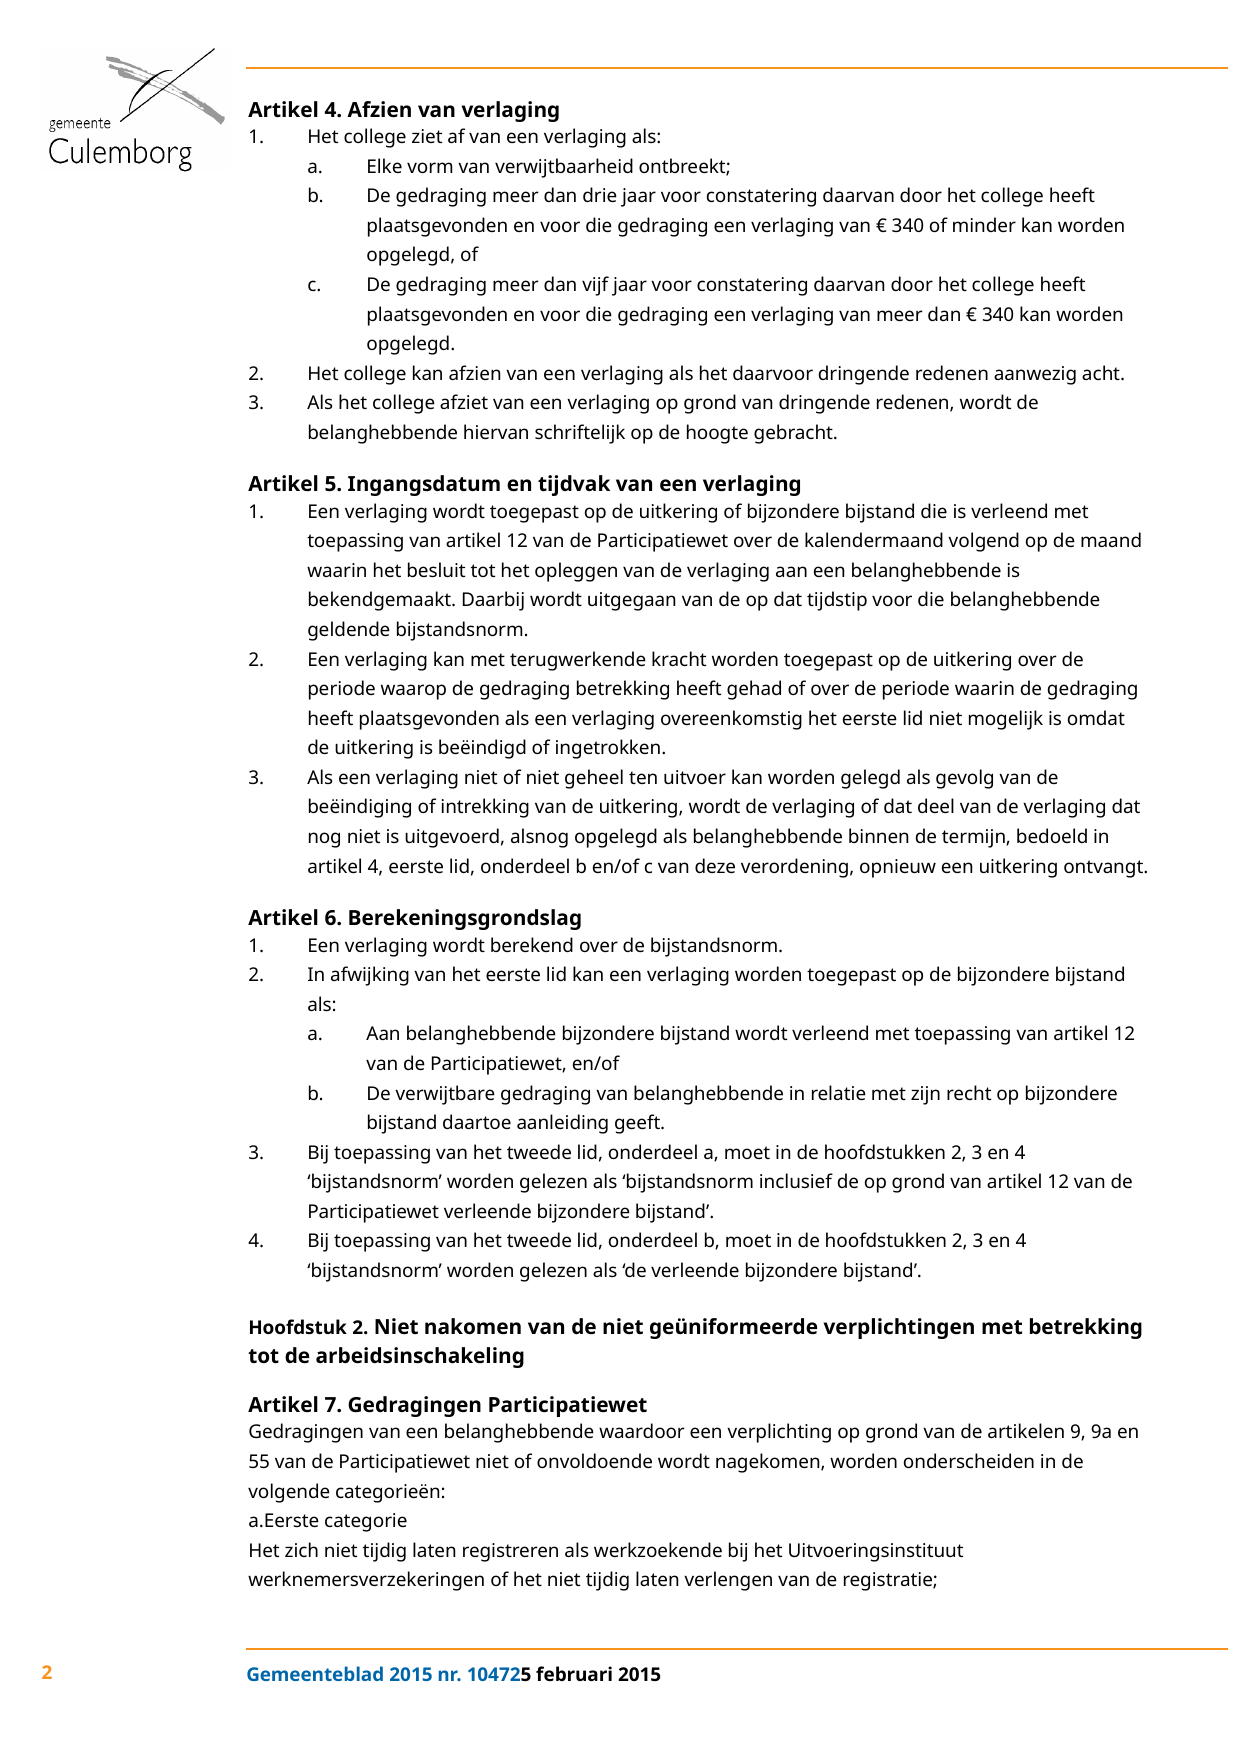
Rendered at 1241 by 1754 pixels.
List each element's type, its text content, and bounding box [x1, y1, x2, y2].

list De gedraging meer dan vijf jaar voor constatering daarvan door het college heeft plaatsgevonden en voor die gedraging een verlaging van meer dan € 340 kan worden opgelegd. [307, 271, 1152, 356]
list Aan belanghebbende bijzondere bijstand wordt verleend met toepassing van artikel 12 van de Participatiewet, en/of [307, 1021, 1152, 1076]
list De verwijtbare gedraging van belanghebbende in relatie met zijn recht op bijzondere bijstand daartoe aanleiding geeft. [307, 1080, 1152, 1135]
list Een verlaging kan met terugwerkende kracht worden toegepast op de uitkering over de periode waarop de gedraging betrekking heeft gehad of over de periode waarin de gedraging heeft plaatsgevonden als een verlaging overeenkomstig het eerste lid niet mogelijk is omdat de uitkering is beëindigd of ingetrokken. [248, 646, 1152, 760]
list Het college ziet af van een verlaging als: [248, 123, 1152, 149]
list Een verlaging wordt berekend over de bijstandsnorm. [248, 932, 1152, 957]
list De gedraging meer dan drie jaar voor constatering daarvan door het college heeft plaatsgevonden en voor die gedraging een verlaging van € 340 of minder kan worden opgelegd, of [307, 182, 1152, 267]
list Bij toepassing van het tweede lid, onderdeel a, moet in de hoofdstukken 2, 3 en 4 ‘bijstandsnorm’ worden gelezen als ‘bijstandsnorm inclusief de op grond van artikel 12 van de Participatiewet verleende bijzondere bijstand’. [248, 1139, 1152, 1224]
picture [41, 47, 231, 172]
text Artikel 4. Afzien van verlaging [248, 95, 1152, 123]
text Artikel 6. Berekeningsgrondslag [248, 903, 1152, 932]
list Elke vorm van verwijtbaarheid ontbreekt; [307, 153, 1152, 178]
list Een verlaging wordt toegepast op de uitkering of bijzondere bijstand die is verleend met toepassing van artikel 12 van de Participatiewet over de kalendermaand volgend op de maand waarin het besluit tot het opleggen van de verlaging aan een belanghebbende is bekendgemaakt. Daarbij wordt uitgegaan van de op dat tijdstip voor die belanghebbende geldende bijstandsnorm. [248, 498, 1152, 642]
list Bij toepassing van het tweede lid, onderdeel b, moet in de hoofdstukken 2, 3 en 4 ‘bijstandsnorm’ worden gelezen als ‘de verleende bijzondere bijstand’. [248, 1228, 1152, 1283]
text Gedragingen van een belanghebbende waardoor een verplichting op grond van de artikelen 9, 9a en 55 van de Participatiewet niet of onvoldoende wordt nagekomen, worden onderscheiden in de volgende categorieën: [248, 1419, 1152, 1503]
text Artikel 7. Gedragingen Participatiewet [248, 1390, 1152, 1419]
list In afwijking van het eerste lid kan een verlaging worden toegepast op de bijzondere bijstand als: [248, 961, 1152, 1017]
text a.Eerste categorie [248, 1507, 1152, 1533]
text Hoofdstuk 2. Niet nakomen van de niet geüniformeerde verplichtingen met betrekking tot de arbeidsinschakeling [248, 1312, 1152, 1369]
text Het zich niet tijdig laten registreren als werkzoekende bij het Uitvoeringsinstituut werknemersverzekeringen of het niet tijdig laten verlengen van de registratie; [248, 1537, 1152, 1592]
text Artikel 5. Ingangsdatum en tijdvak van een verlaging [248, 469, 1152, 498]
list Het college kan afzien van een verlaging als het daarvoor dringende redenen aanwezig acht. [248, 360, 1152, 386]
list Als een verlaging niet of niet geheel ten uitvoer kan worden gelegd als gevolg van de beëindiging of intrekking van de uitkering, wordt de verlaging of dat deel van de verlaging dat nog niet is uitgevoerd, alsnog opgelegd als belanghebbende binnen de termijn, bedoeld in artikel 4, eerste lid, onderdeel b en/of c van deze verordening, opnieuw een uitkering ontvangt. [248, 764, 1152, 879]
list Als het college afziet van een verlaging op grond van dringende redenen, wordt de belanghebbende hiervan schriftelijk op de hoogte gebracht. [248, 389, 1152, 445]
